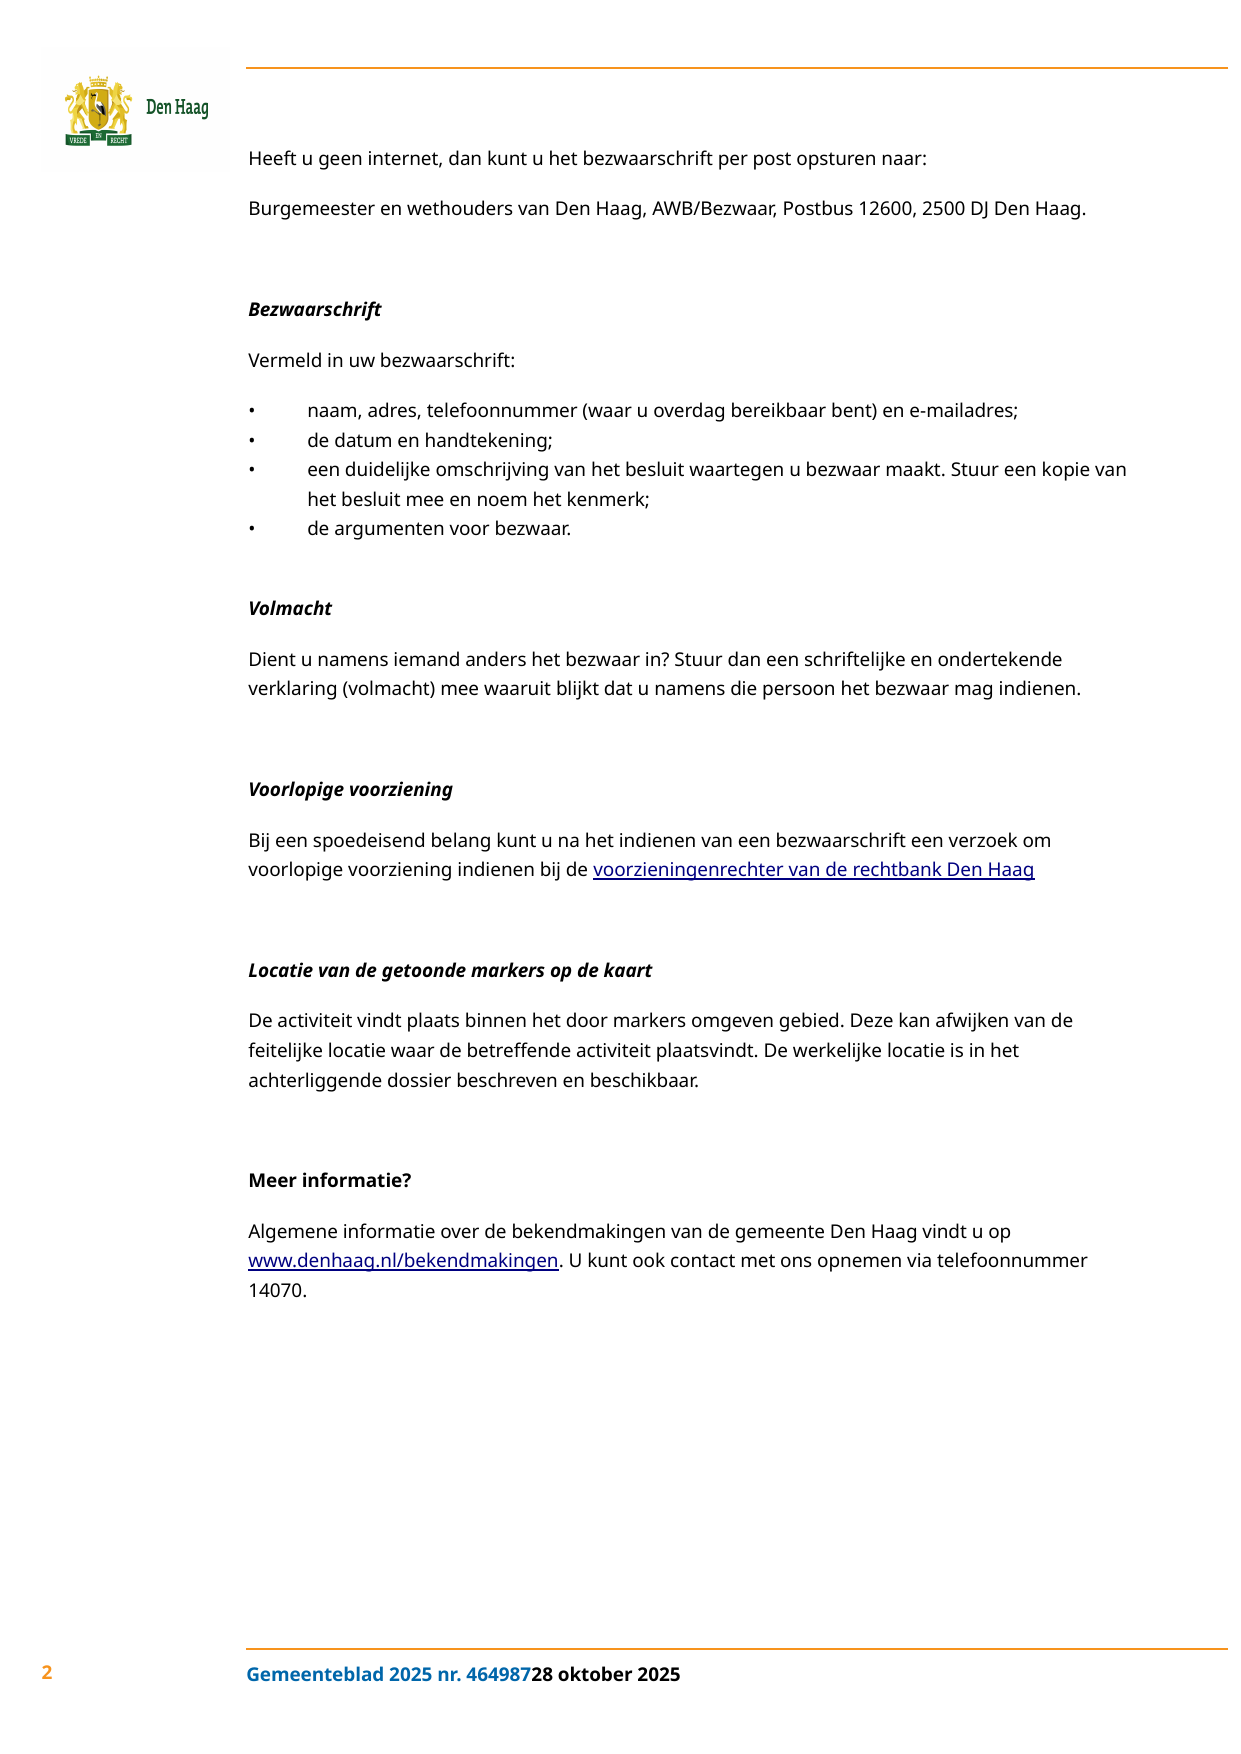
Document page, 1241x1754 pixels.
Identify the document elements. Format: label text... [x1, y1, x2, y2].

text Bij een spoedeisend belang kunt u na het indienen van een bezwaarschrift een verzoek om voorlopige voorziening indienen bij de voorzieningenrechter van de rechtbank Den Haag [248, 827, 1152, 882]
text Dient u namens iemand anders het bezwaar in? Stuur dan een schriftelijke en ondertekende verklaring (volmacht) mee waaruit blijkt dat u namens die persoon het bezwaar mag indienen. [248, 646, 1152, 701]
text Meer informatie? [248, 1168, 1152, 1193]
text Burgemeester en wethouders van Den Haag, AWB/Bezwaar, Postbus 12600, 2500 DJ Den Haag. [248, 196, 1152, 221]
text Algemene informatie over de bekendmakingen van de gemeente Den Haag vindt u op www.denhaag.nl/bekendmakingen. U kunt ook contact met ons opnemen via telefoonnummer 14070. [248, 1218, 1152, 1303]
list de argumenten voor bezwaar. [248, 516, 1152, 541]
text De activiteit vindt plaats binnen het door markers omgeven gebied. Deze kan afwijken van de feitelijke locatie waar de betreffende activiteit plaatsvindt. De werkelijke locatie is in het achterliggende dossier beschreven en beschikbaar. [248, 1008, 1152, 1093]
list naam, adres, telefoonnummer (waar u overdag bereikbaar bent) en e-mailadres; [248, 397, 1152, 423]
text Bezwaarschrift [248, 296, 1152, 322]
text Voorlopige voorziening [248, 776, 1152, 802]
text Locatie van de getoonde markers op de kaart [248, 957, 1152, 983]
text Volmacht [248, 596, 1152, 621]
text Vermeld in uw bezwaarschrift: [248, 347, 1152, 373]
text Heeft u geen internet, dan kunt u het bezwaarschrift per post opsturen naar: [248, 145, 1152, 171]
list de datum en handtekening; [248, 427, 1152, 453]
list een duidelijke omschrijving van het besluit waartegen u bezwaar maakt. Stuur een kopie van het besluit mee en noem het kenmerk; [248, 456, 1152, 512]
picture [41, 47, 231, 172]
